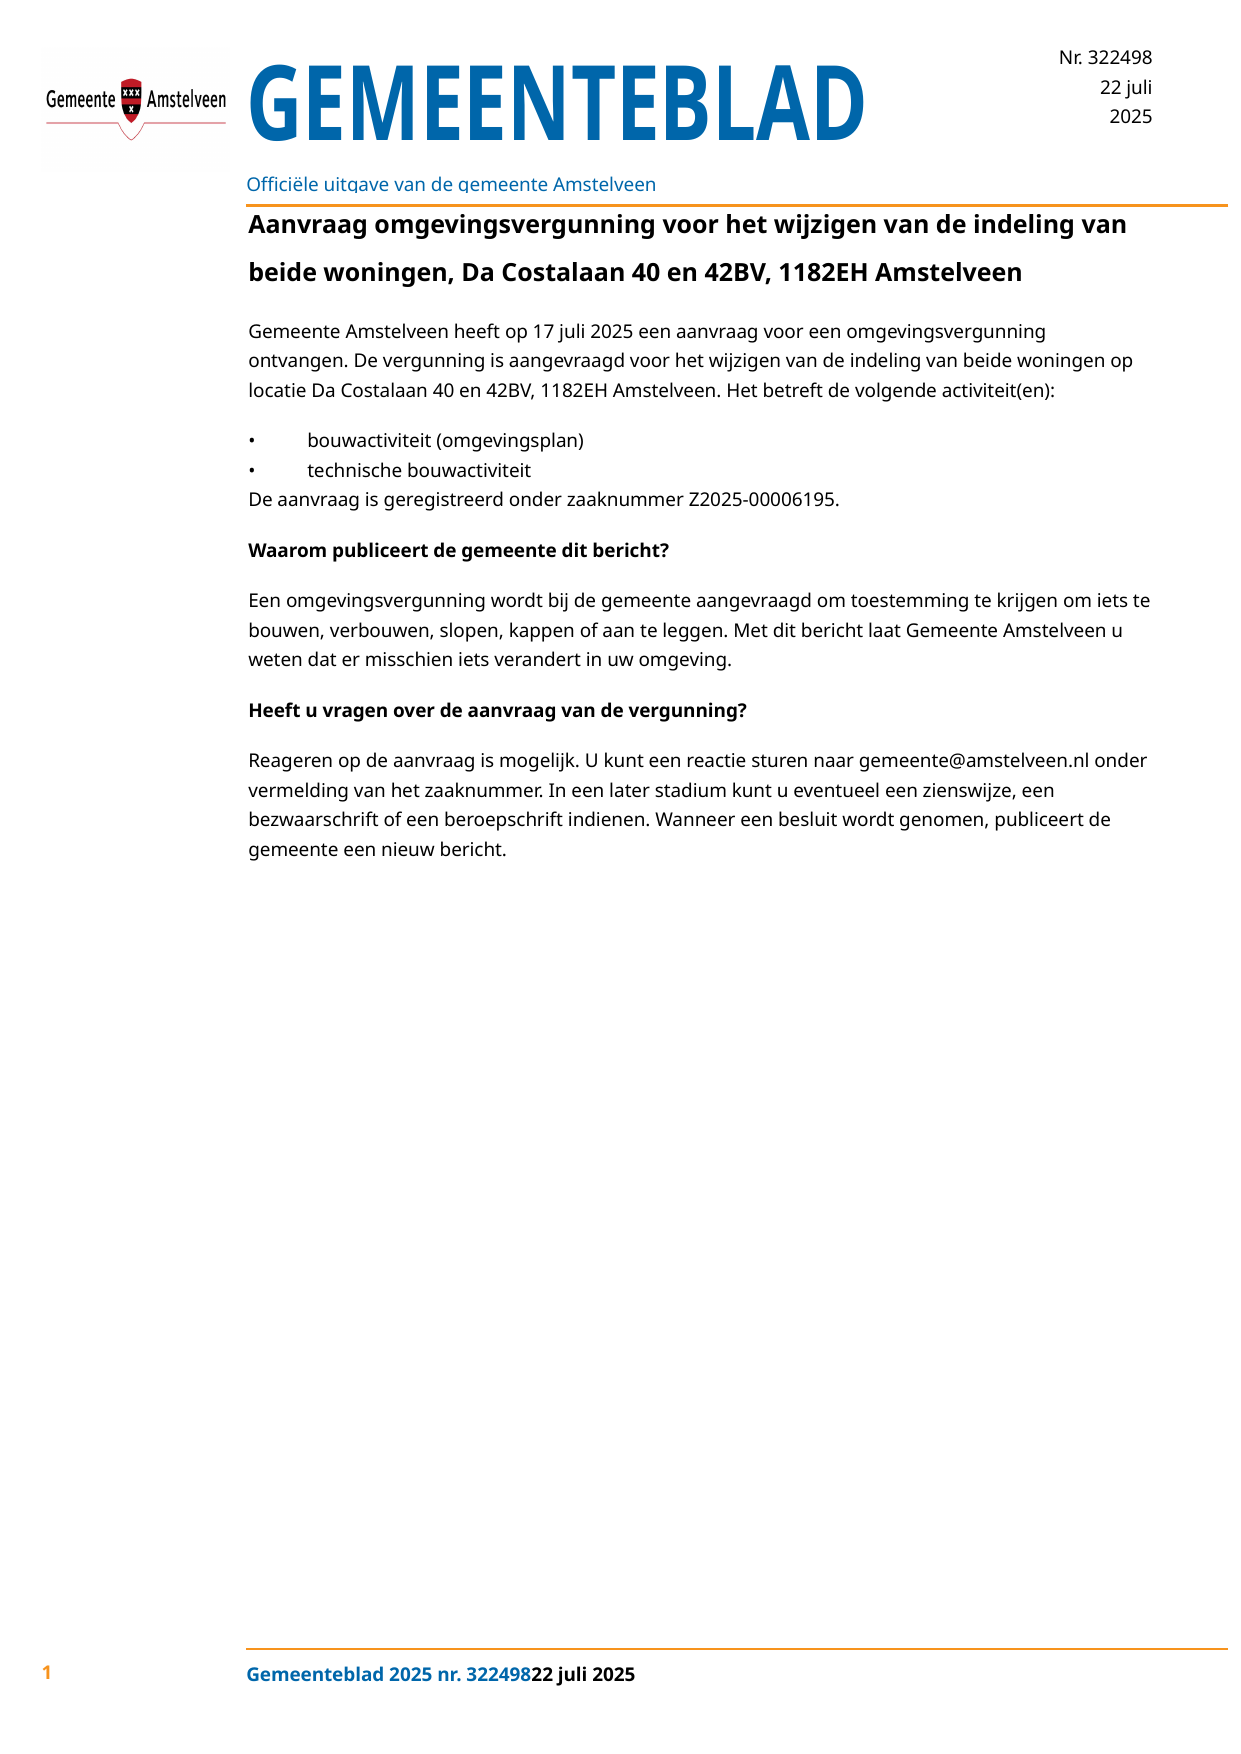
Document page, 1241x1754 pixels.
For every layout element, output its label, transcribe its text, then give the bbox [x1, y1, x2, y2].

text Gemeente Amstelveen heeft op 17 juli 2025 een aanvraag voor een omgevingsvergunning ontvangen. De vergunning is aangevraagd voor het wijzigen van de indeling van beide woningen op locatie Da Costalaan 40 en 42BV, 1182EH Amstelveen. Het betreft de volgende activiteit(en): [248, 318, 1152, 403]
text Aanvraag omgevingsvergunning voor het wijzigen van de indeling van beide woningen, Da Costalaan 40 en 42BV, 1182EH Amstelveen [248, 207, 1152, 288]
text Reageren op de aanvraag is mogelijk. U kunt een reactie sturen naar gemeente@amstelveen.nl onder vermelding van het zaaknummer. In een later stadium kunt u eventueel een zienswijze, een bezwaarschrift of een beroepschrift indienen. Wanneer een besluit wordt genomen, publiceert de gemeente een nieuw bericht. [248, 747, 1152, 862]
list bouwactiviteit (omgevingsplan) [248, 427, 1152, 453]
list technische bouwactiviteit [248, 457, 1152, 483]
text Waarom publiceert de gemeente dit bericht? [248, 537, 1152, 563]
text Heeft u vragen over de aanvraag van de vergunning? [248, 697, 1152, 723]
picture [41, 47, 231, 172]
text Een omgevingsvergunning wordt bij de gemeente aangevraagd om toestemming te krijgen om iets te bouwen, verbouwen, slopen, kappen of aan te leggen. Met dit bericht laat Gemeente Amstelveen u weten dat er misschien iets verandert in uw omgeving. [248, 587, 1152, 672]
text De aanvraag is geregistreerd onder zaaknummer Z2025-00006195. [248, 487, 1152, 512]
